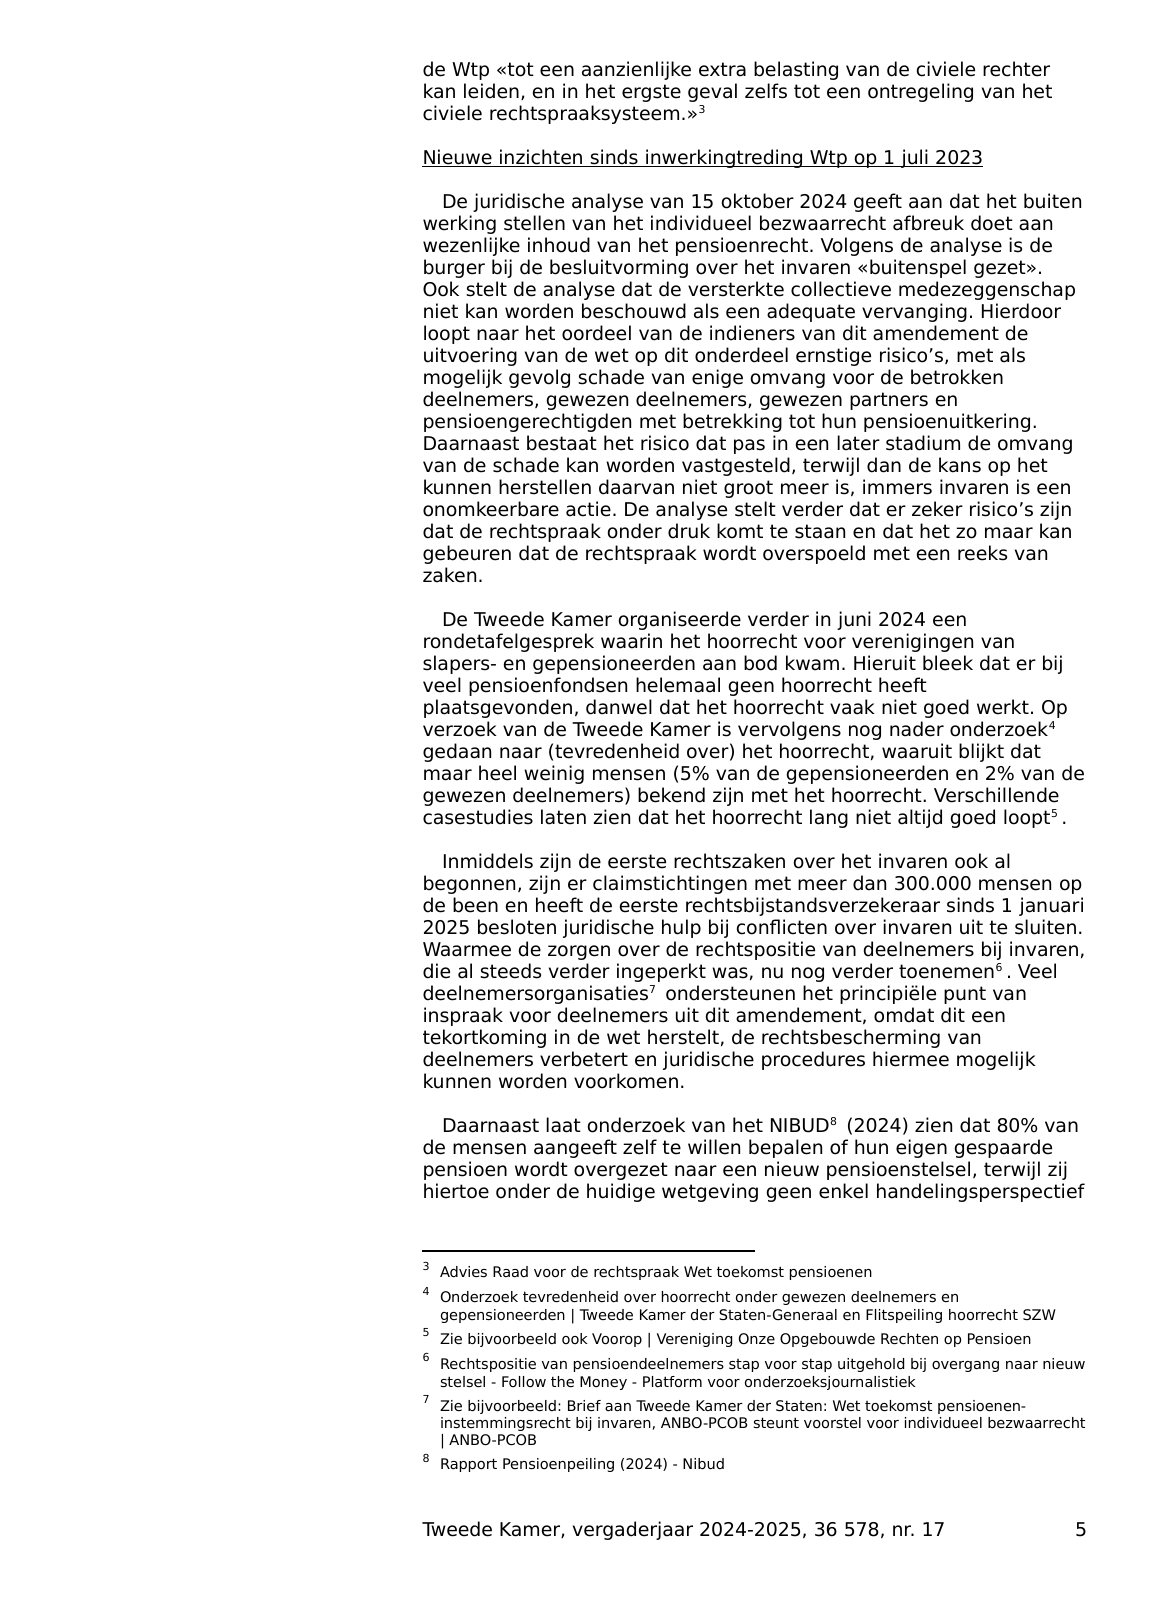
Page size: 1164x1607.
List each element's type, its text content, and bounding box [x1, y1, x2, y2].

text De Tweede Kamer organiseerde verder in juni 2024 een rondetafelgesprek waarin het hoorrecht voor verenigingen van slapers- en gepensioneerden aan bod kwam. Hieruit bleek dat er bij veel pensioenfondsen helemaal geen hoorrecht heeft plaatsgevonden, danwel dat het hoorrecht vaak niet goed werkt. Op verzoek van de Tweede Kamer is vervolgens nog nader onderzoek gedaan naar (tevredenheid over) het hoorrecht, waaruit blijkt dat maar heel weinig mensen (5% van de gepensioneerden en 2% van de gewezen deelnemers) bekend zijn met het hoorrecht. Verschillende casestudies laten zien dat het hoorrecht lang niet altijd goed loopt. [422, 609, 1087, 829]
text Daarnaast laat onderzoek van het NIBUD (2024) zien dat 80% van de mensen aangeeft zelf te willen bepalen of hun eigen gespaarde pensioen wordt overgezet naar een nieuw pensioenstelsel, terwijl zij hiertoe onder de huidige wetgeving geen enkel handelingsperspectief [422, 1115, 1087, 1203]
text Advies Raad voor de rechtspraak Wet toekomst pensioenen [422, 1260, 1087, 1282]
text Zie bijvoorbeeld ook Voorop | Vereniging Onze Opgebouwde Rechten op Pensioen [422, 1327, 1087, 1349]
text De juridische analyse van 15 oktober 2024 geeft aan dat het buiten werking stellen van het individueel bezwaarrecht afbreuk doet aan wezenlijke inhoud van het pensioenrecht. Volgens de analyse is de burger bij de besluitvorming over het invaren «buitenspel gezet». Ook stelt de analyse dat de versterkte collectieve medezeggenschap niet kan worden beschouwd als een adequate vervanging. Hierdoor loopt naar het oordeel van de indieners van dit amendement de uitvoering van de wet op dit onderdeel ernstige risico’s, met als mogelijk gevolg schade van enige omvang voor de betrokken deelnemers, gewezen deelnemers, gewezen partners en pensioengerechtigden met betrekking tot hun pensioenuitkering. Daarnaast bestaat het risico dat pas in een later stadium de omvang van de schade kan worden vastgesteld, terwijl dan de kans op het kunnen herstellen daarvan niet groot meer is, immers invaren is een onomkeerbare actie. De analyse stelt verder dat er zeker risico’s zijn dat de rechtspraak onder druk komt te staan en dat het zo maar kan gebeuren dat de rechtspraak wordt overspoeld met een reeks van zaken. [422, 191, 1087, 587]
text Rapport Pensioenpeiling (2024) - Nibud [422, 1452, 1087, 1474]
text Rechtspositie van pensioendeelnemers stap voor stap uitgehold bij overgang naar nieuw stelsel - Follow the Money - Platform voor onderzoeksjournalistiek [422, 1352, 1087, 1391]
text Onderzoek tevredenheid over hoorrecht onder gewezen deelnemers en gepensioneerden | Tweede Kamer der Staten-Generaal en Flitspeiling hoorrecht SZW [422, 1285, 1087, 1324]
subtitle Nieuwe inzichten sinds inwerkingtreding Wtp op 1 juli 2023 [422, 147, 1087, 169]
text Inmiddels zijn de eerste rechtszaken over het invaren ook al begonnen, zijn er claimstichtingen met meer dan 300.000 mensen op de been en heeft de eerste rechtsbijstandsverzekeraar sinds 1 januari 2025 besloten juridische hulp bij conflicten over invaren uit te sluiten. Waarmee de zorgen over de rechtspositie van deelnemers bij invaren, die al steeds verder ingeperkt was, nu nog verder toenemen. Veel deelnemersorganisaties ondersteunen het principiële punt van inspraak voor deelnemers uit dit amendement, omdat dit een tekortkoming in de wet herstelt, de rechtsbescherming van deelnemers verbetert en juridische procedures hiermee mogelijk kunnen worden voorkomen. [422, 851, 1087, 1093]
text Zie bijvoorbeeld: Brief aan Tweede Kamer der Staten: Wet toekomst pensioenen-instemmingsrecht bij invaren, ANBO-PCOB steunt voorstel voor individueel bezwaarrecht | ANBO-PCOB [422, 1393, 1087, 1449]
text de Wtp «tot een aanzienlijke extra belasting van de civiele rechter kan leiden, en in het ergste geval zelfs tot een ontregeling van het civiele rechtspraaksysteem.» [422, 59, 1087, 125]
